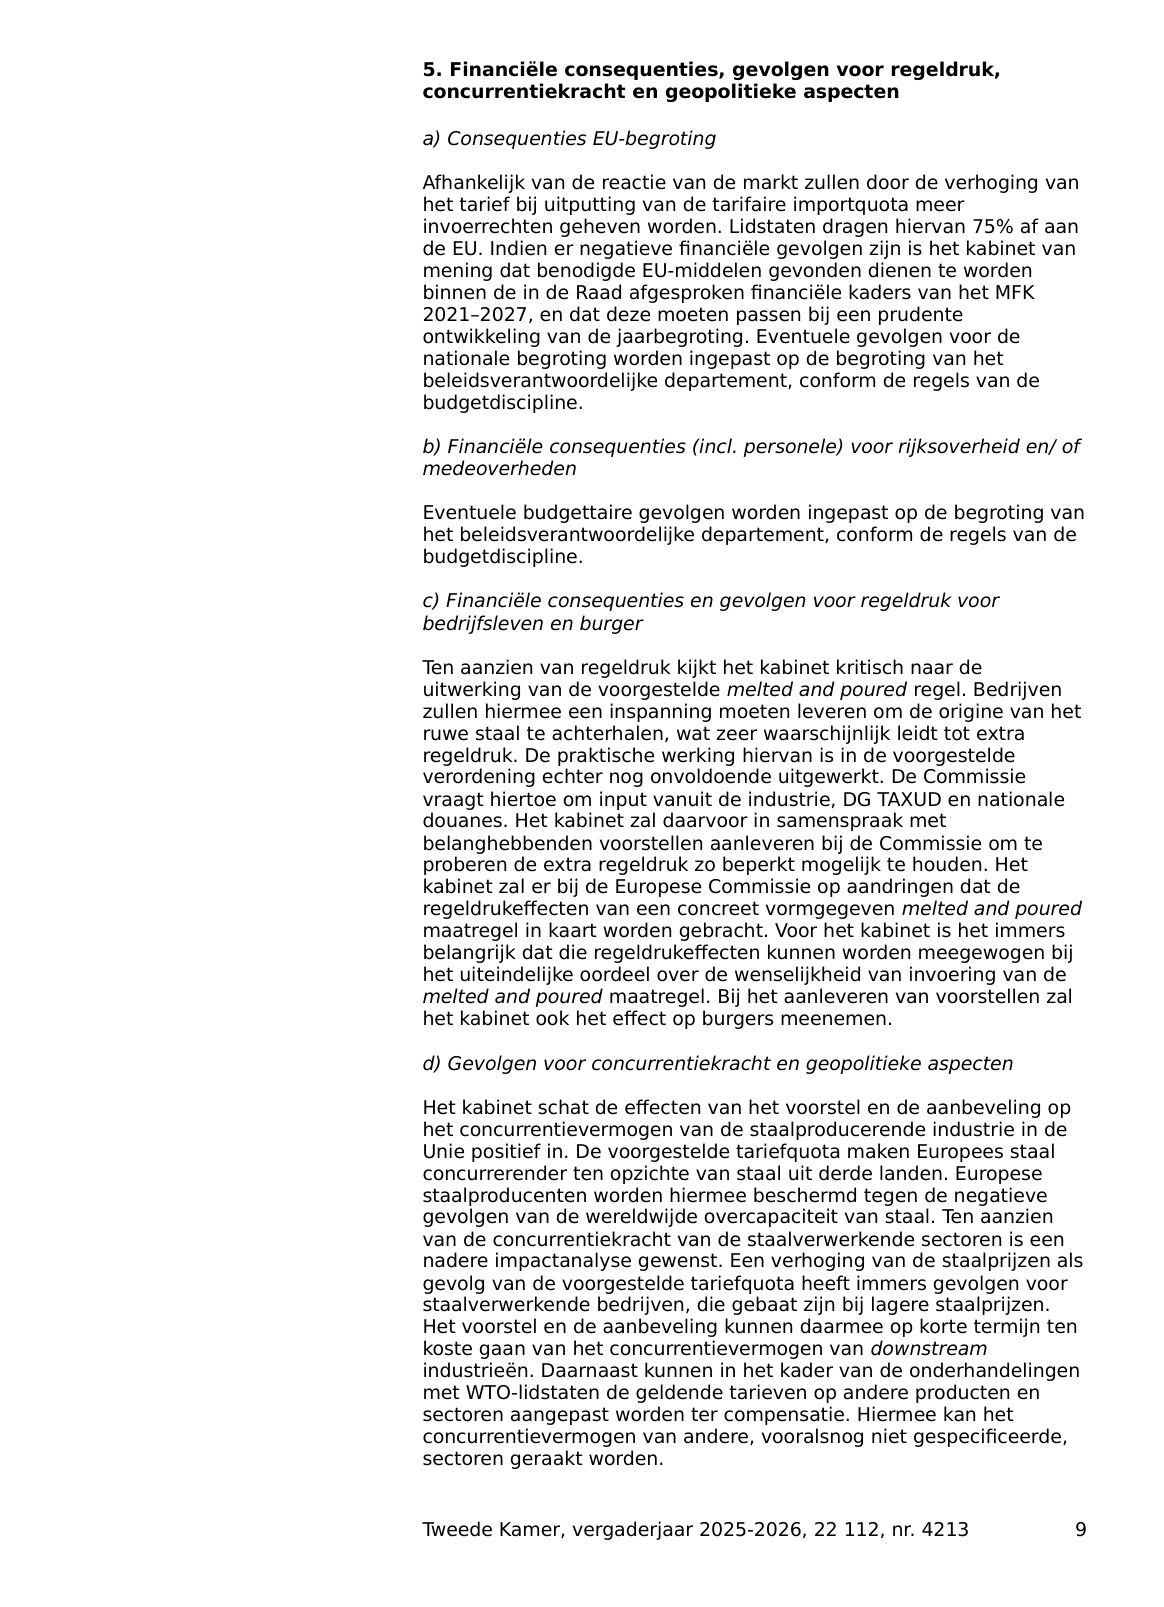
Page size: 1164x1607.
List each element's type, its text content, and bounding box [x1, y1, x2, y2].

text Ten aanzien van regeldruk kijkt het kabinet kritisch naar de uitwerking van de voorgestelde melted and poured regel. Bedrijven zullen hiermee een inspanning moeten leveren om de origine van het ruwe staal te achterhalen, wat zeer waarschijnlijk leidt tot extra regeldruk. De praktische werking hiervan is in de voorgestelde verordening echter nog onvoldoende uitgewerkt. De Commissie vraagt hiertoe om input vanuit de industrie, DG TAXUD en nationale douanes. Het kabinet zal daarvoor in samenspraak met belanghebbenden voorstellen aanleveren bij de Commissie om te proberen de extra regeldruk zo beperkt mogelijk te houden. Het kabinet zal er bij de Europese Commissie op aandringen dat de regeldrukeffecten van een concreet vormgegeven melted and poured maatregel in kaart worden gebracht. Voor het kabinet is het immers belangrijk dat die regeldrukeffecten kunnen worden meegewogen bij het uiteindelijke oordeel over de wenselijkheid van invoering van de melted and poured maatregel. Bij het aanleveren van voorstellen zal het kabinet ook het effect op burgers meenemen. [422, 657, 1087, 1030]
text Het kabinet schat de effecten van het voorstel en de aanbeveling op het concurrentievermogen van de staalproducerende industrie in de Unie positief in. De voorgestelde tariefquota maken Europees staal concurrerender ten opzichte van staal uit derde landen. Europese staalproducenten worden hiermee beschermd tegen de negatieve gevolgen van de wereldwijde overcapaciteit van staal. Ten aanzien van de concurrentiekracht van de staalverwerkende sectoren is een nadere impactanalyse gewenst. Een verhoging van de staalprijzen als gevolg van de voorgestelde tariefquota heeft immers gevolgen voor staalverwerkende bedrijven, die gebaat zijn bij lagere staalprijzen. Het voorstel en de aanbeveling kunnen daarmee op korte termijn ten koste gaan van het concurrentievermogen van downstream industrieën. Daarnaast kunnen in het kader van de onderhandelingen met WTO-lidstaten de geldende tarieven op andere producten en sectoren aangepast worden ter compensatie. Hiermee kan het concurrentievermogen van andere, vooralsnog niet gespecificeerde, sectoren geraakt worden. [422, 1097, 1087, 1470]
text Eventuele budgettaire gevolgen worden ingepast op de begroting van het beleidsverantwoordelijke departement, conform de regels van de budgetdiscipline. [422, 502, 1087, 568]
subtitle a) Consequenties EU-begroting [422, 128, 1087, 150]
subtitle d) Gevolgen voor concurrentiekracht en geopolitieke aspecten [422, 1052, 1087, 1074]
subtitle 5. Financiële consequenties, gevolgen voor regeldruk, concurrentiekracht en geopolitieke aspecten [422, 59, 1087, 103]
text Afhankelijk van de reactie van de markt zullen door de verhoging van het tarief bij uitputting van de tarifaire importquota meer invoerrechten geheven worden. Lidstaten dragen hiervan 75% af aan de EU. Indien er negatieve financiële gevolgen zijn is het kabinet van mening dat benodigde EU-middelen gevonden dienen te worden binnen de in de Raad afgesproken financiële kaders van het MFK 2021–2027, en dat deze moeten passen bij een prudente ontwikkeling van de jaarbegroting. Eventuele gevolgen voor de nationale begroting worden ingepast op de begroting van het beleidsverantwoordelijke departement, conform de regels van de budgetdiscipline. [422, 172, 1087, 414]
subtitle c) Financiële consequenties en gevolgen voor regeldruk voor bedrijfsleven en burger [422, 590, 1087, 634]
subtitle b) Financiële consequenties (incl. personele) voor rijksoverheid en/ of medeoverheden [422, 436, 1087, 480]
